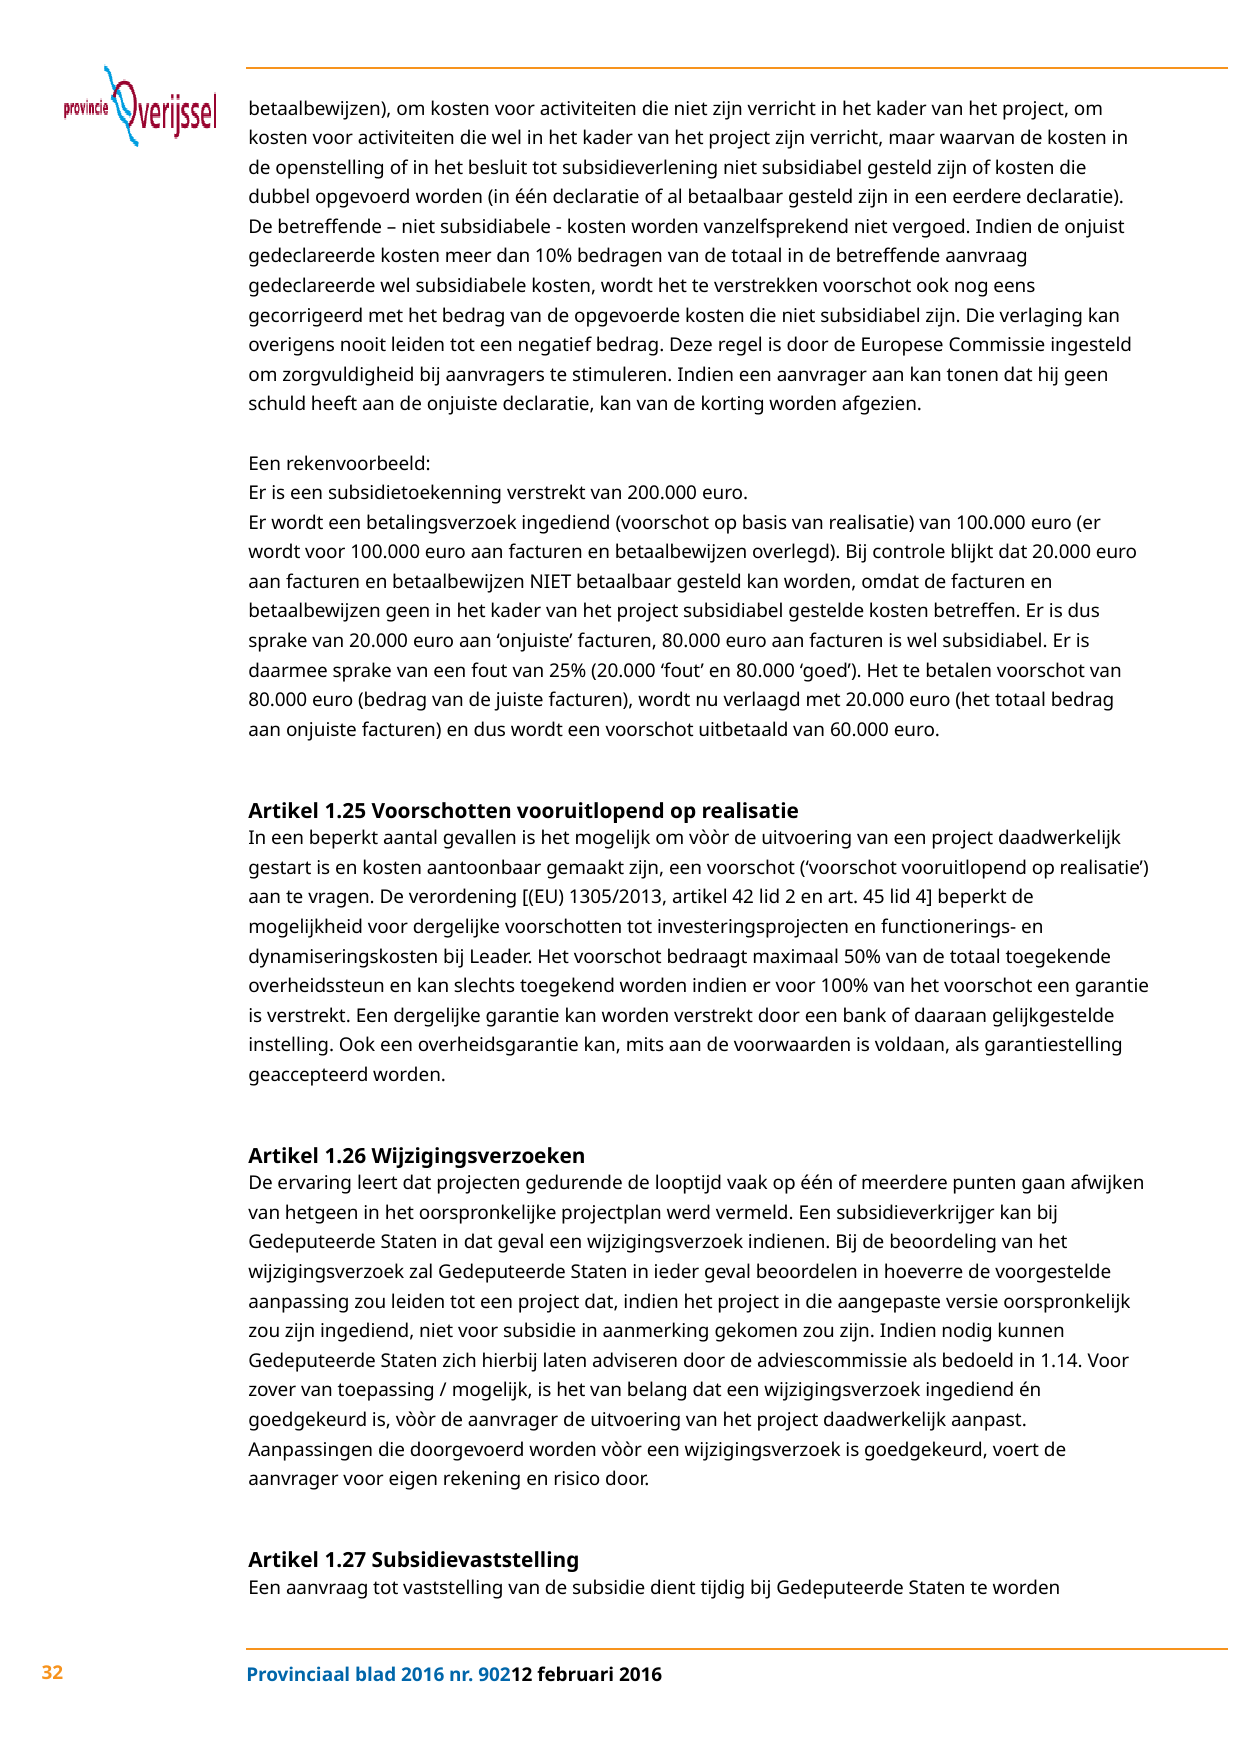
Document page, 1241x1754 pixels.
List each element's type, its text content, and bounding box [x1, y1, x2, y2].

text Er wordt een betalingsverzoek ingediend (voorschot op basis van realisatie) van 100.000 euro (er wordt voor 100.000 euro aan facturen en betaalbewijzen overlegd). Bij controle blijkt dat 20.000 euro aan facturen en betaalbewijzen NIET betaalbaar gesteld kan worden, omdat de facturen en betaalbewijzen geen in het kader van het project subsidiabel gestelde kosten betreffen. Er is dus sprake van 20.000 euro aan ‘onjuiste’ facturen, 80.000 euro aan facturen is wel subsidiabel. Er is daarmee sprake van een fout van 25% (20.000 ‘fout’ en 80.000 ‘goed’). Het te betalen voorschot van 80.000 euro (bedrag van de juiste facturen), wordt nu verlaagd met 20.000 euro (het totaal bedrag aan onjuiste facturen) en dus wordt een voorschot uitbetaald van 60.000 euro. [248, 509, 1152, 742]
text Een rekenvoorbeeld: [248, 450, 1152, 476]
text Een aanvraag tot vaststelling van de subsidie dient tijdig bij Gedeputeerde Staten te worden [248, 1574, 1152, 1599]
text betaalbewijzen), om kosten voor activiteiten die niet zijn verricht in het kader van het project, om kosten voor activiteiten die wel in het kader van het project zijn verricht, maar waarvan de kosten in de openstelling of in het besluit tot subsidieverlening niet subsidiabel gesteld zijn of kosten die dubbel opgevoerd worden (in één declaratie of al betaalbaar gesteld zijn in een eerdere declaratie). De betreffende – niet subsidiabele - kosten worden vanzelfsprekend niet vergoed. Indien de onjuist gedeclareerde kosten meer dan 10% bedragen van de totaal in de betreffende aanvraag gedeclareerde wel subsidiabele kosten, wordt het te verstrekken voorschot ook nog eens gecorrigeerd met het bedrag van de opgevoerde kosten die niet subsidiabel zijn. Die verlaging kan overigens nooit leiden tot een negatief bedrag. Deze regel is door de Europese Commissie ingesteld om zorgvuldigheid bij aanvragers te stimuleren. Indien een aanvrager aan kan tonen dat hij geen schuld heeft aan de onjuiste declaratie, kan van de korting worden afgezien. [248, 95, 1152, 416]
text Er is een subsidietoekenning verstrekt van 200.000 euro. [248, 479, 1152, 505]
text De ervaring leert dat projecten gedurende de looptijd vaak op één of meerdere punten gaan afwijken van hetgeen in het oorspronkelijke projectplan werd vermeld. Een subsidieverkrijger kan bij Gedeputeerde Staten in dat geval een wijzigingsverzoek indienen. Bij de beoordeling van het wijzigingsverzoek zal Gedeputeerde Staten in ieder geval beoordelen in hoeverre de voorgestelde aanpassing zou leiden tot een project dat, indien het project in die aangepaste versie oorspronkelijk zou zijn ingediend, niet voor subsidie in aanmerking gekomen zou zijn. Indien nodig kunnen Gedeputeerde Staten zich hierbij laten adviseren door de adviescommissie als bedoeld in 1.14. Voor zover van toepassing / mogelijk, is het van belang dat een wijzigingsverzoek ingediend én goedgekeurd is, vòòr de aanvrager de uitvoering van het project daadwerkelijk aanpast. Aanpassingen die doorgevoerd worden vòòr een wijzigingsverzoek is goedgekeurd, voert de aanvrager voor eigen rekening en risico door. [248, 1169, 1152, 1491]
picture [41, 47, 231, 172]
text Artikel 1.27 Subsidievaststelling [248, 1545, 1152, 1574]
text In een beperkt aantal gevallen is het mogelijk om vòòr de uitvoering van een project daadwerkelijk gestart is en kosten aantoonbaar gemaakt zijn, een voorschot (‘voorschot vooruitlopend op realisatie’) aan te vragen. De verordening [(EU) 1305/2013, artikel 42 lid 2 en art. 45 lid 4] beperkt de mogelijkheid voor dergelijke voorschotten tot investeringsprojecten en functionerings- en dynamiseringskosten bij Leader. Het voorschot bedraagt maximaal 50% van de totaal toegekende overheidssteun en kan slechts toegekend worden indien er voor 100% van het voorschot een garantie is verstrekt. Een dergelijke garantie kan worden verstrekt door een bank of daaraan gelijkgestelde instelling. Ook een overheidsgarantie kan, mits aan de voorwaarden is voldaan, als garantiestelling geaccepteerd worden. [248, 824, 1152, 1087]
text Artikel 1.25 Voorschotten vooruitlopend op realisatie [248, 796, 1152, 824]
text Artikel 1.26 Wijzigingsverzoeken [248, 1141, 1152, 1169]
